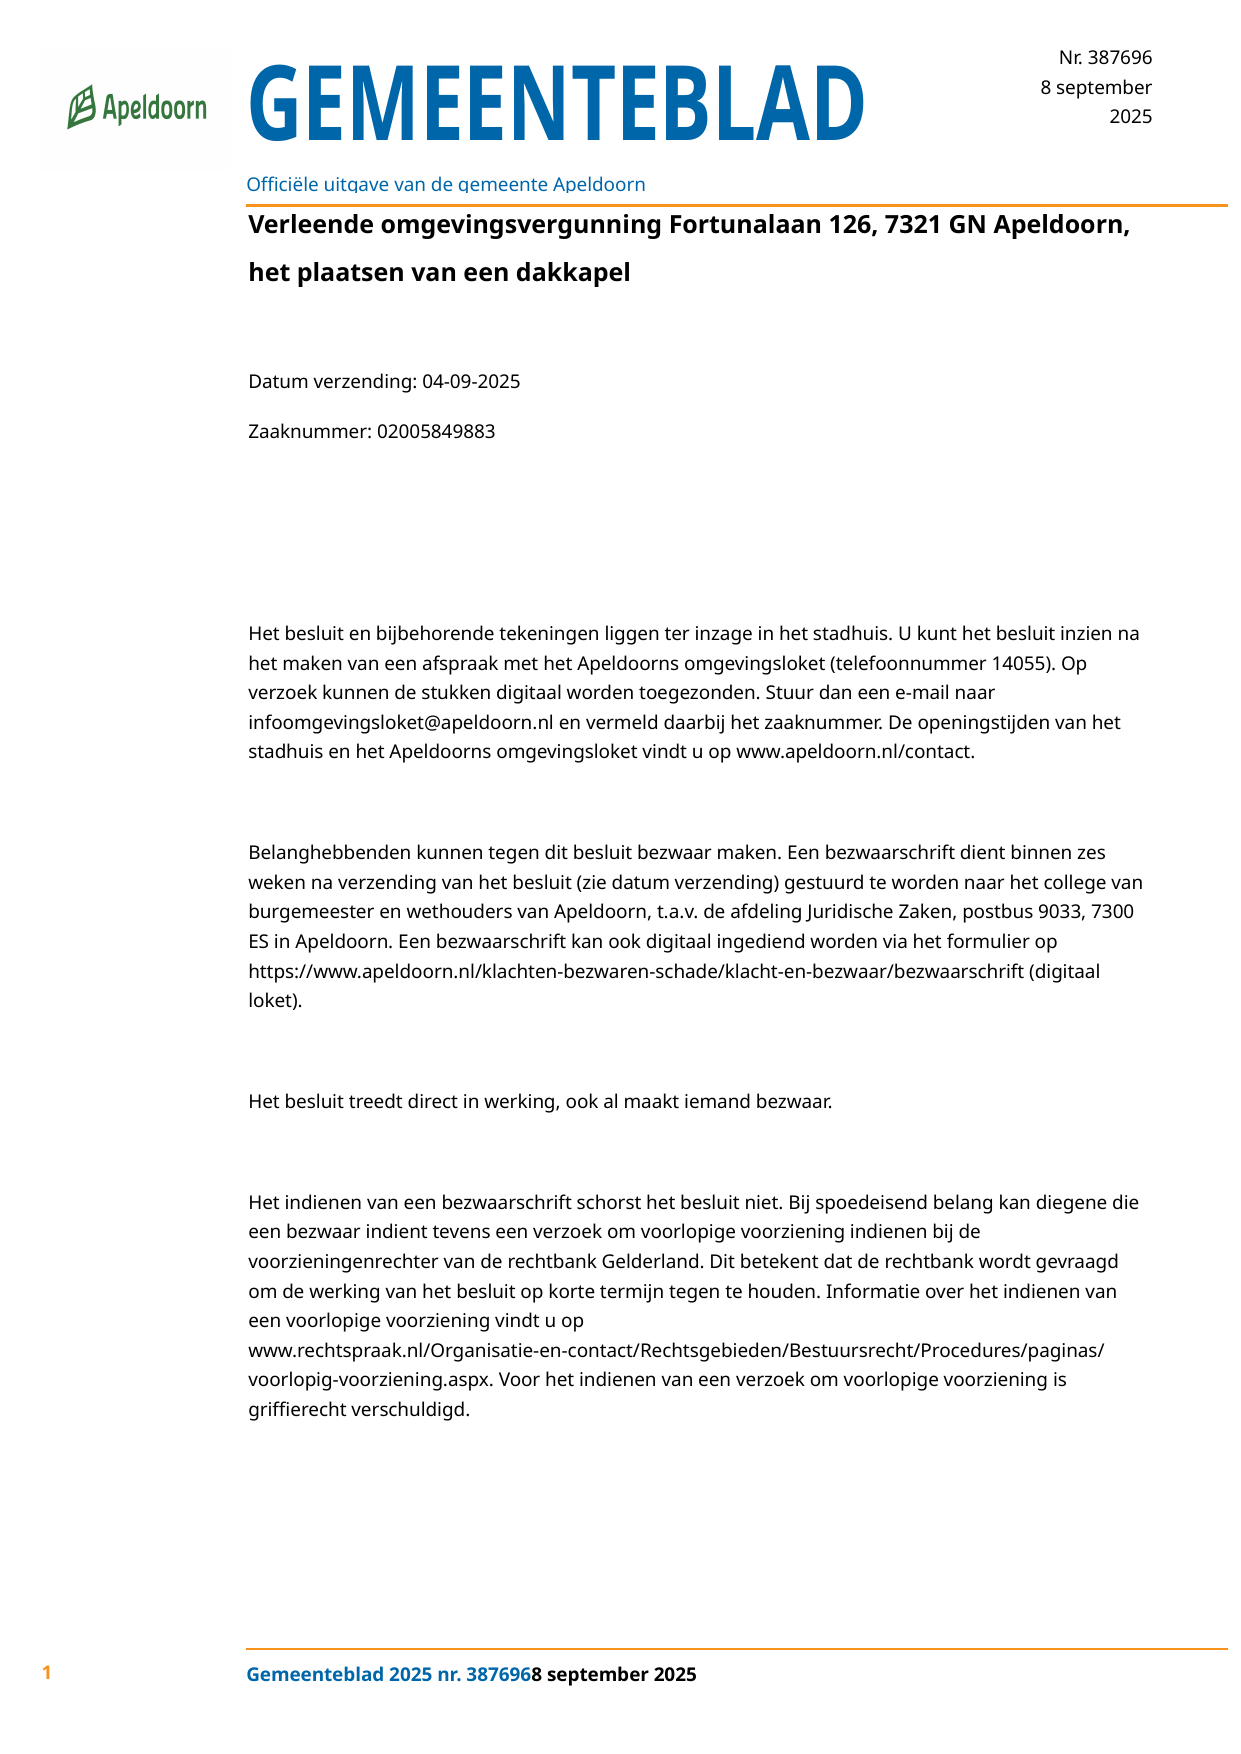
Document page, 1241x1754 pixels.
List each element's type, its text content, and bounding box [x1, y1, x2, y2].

text Belanghebbenden kunnen tegen dit besluit bezwaar maken. Een bezwaarschrift dient binnen zes weken na verzending van het besluit (zie datum verzending) gestuurd te worden naar het college van burgemeester en wethouders van Apeldoorn, t.a.v. de afdeling Juridische Zaken, postbus 9033, 7300 ES in Apeldoorn. Een bezwaarschrift kan ook digitaal ingediend worden via het formulier op https://www.apeldoorn.nl/klachten-bezwaren-schade/klacht-en-bezwaar/bezwaarschrift (digitaal loket). [248, 839, 1152, 1013]
text Zaaknummer: 02005849883 [248, 419, 1152, 444]
text Het indienen van een bezwaarschrift schorst het besluit niet. Bij spoedeisend belang kan diegene die een bezwaar indient tevens een verzoek om voorlopige voorziening indienen bij de voorzieningenrechter van de rechtbank Gelderland. Dit betekent dat de rechtbank wordt gevraagd om de werking van het besluit op korte termijn tegen te houden. Informatie over het indienen van een voorlopige voorziening vindt u op www.rechtspraak.nl/Organisatie-en-contact/Rechtsgebieden/Bestuursrecht/Procedures/paginas/voorlopig-voorziening.aspx. Voor het indienen van een verzoek om voorlopige voorziening is griffierecht verschuldigd. [248, 1189, 1152, 1422]
text Het besluit en bijbehorende tekeningen liggen ter inzage in het stadhuis. U kunt het besluit inzien na het maken van een afspraak met het Apeldoorns omgevingsloket (telefoonnummer 14055). Op verzoek kunnen de stukken digitaal worden toegezonden. Stuur dan een e-mail naar infoomgevingsloket@apeldoorn.nl en vermeld daarbij het zaaknummer. De openingstijden van het stadhuis en het Apeldoorns omgevingsloket vindt u op www.apeldoorn.nl/contact. [248, 620, 1152, 764]
text Het besluit treedt direct in werking, ook al maakt iemand bezwaar. [248, 1088, 1152, 1114]
text Datum verzending: 04-09-2025 [248, 368, 1152, 394]
text Verleende omgevingsvergunning Fortunalaan 126, 7321 GN Apeldoorn, het plaatsen van een dakkapel [248, 207, 1152, 288]
picture [41, 47, 231, 172]
